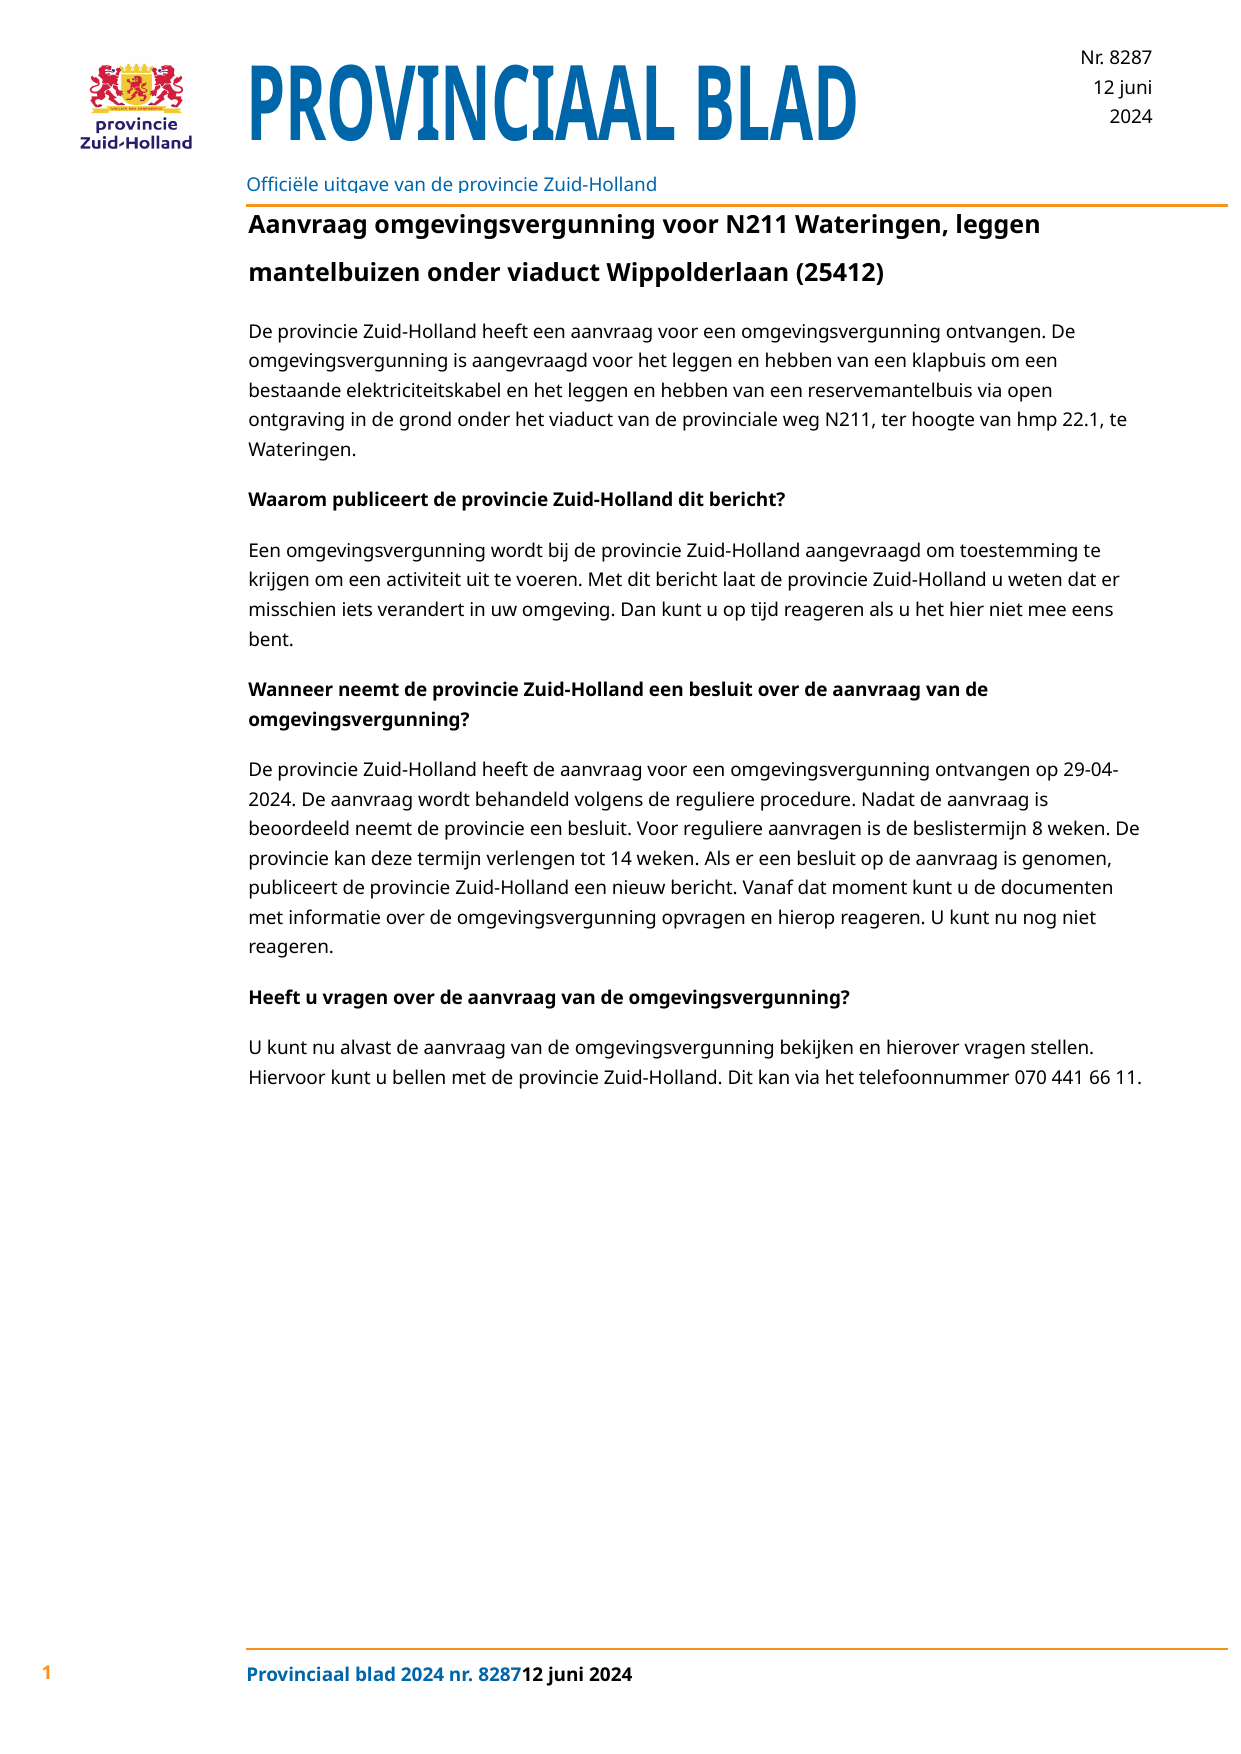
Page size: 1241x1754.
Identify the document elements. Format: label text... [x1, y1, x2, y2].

text Een omgevingsvergunning wordt bij de provincie Zuid-Holland aangevraagd om toestemming te krijgen om een activiteit uit te voeren. Met dit bericht laat de provincie Zuid-Holland u weten dat er misschien iets verandert in uw omgeving. Dan kunt u op tijd reageren als u het hier niet mee eens bent. [248, 537, 1152, 652]
text De provincie Zuid-Holland heeft de aanvraag voor een omgevingsvergunning ontvangen op 29-04-2024. De aanvraag wordt behandeld volgens de reguliere procedure. Nadat de aanvraag is beoordeeld neemt de provincie een besluit. Voor reguliere aanvragen is de beslistermijn 8 weken. De provincie kan deze termijn verlengen tot 14 weken. Als er een besluit op de aanvraag is genomen, publiceert de provincie Zuid-Holland een nieuw bericht. Vanaf dat moment kunt u de documenten met informatie over de omgevingsvergunning opvragen en hierop reageren. U kunt nu nog niet reageren. [248, 756, 1152, 959]
text Heeft u vragen over de aanvraag van de omgevingsvergunning? [248, 984, 1152, 1010]
text Aanvraag omgevingsvergunning voor N211 Wateringen, leggen mantelbuizen onder viaduct Wippolderlaan (25412) [248, 207, 1152, 288]
text Wanneer neemt de provincie Zuid-Holland een besluit over de aanvraag van de omgevingsvergunning? [248, 676, 1152, 732]
text De provincie Zuid-Holland heeft een aanvraag voor een omgevingsvergunning ontvangen. De omgevingsvergunning is aangevraagd voor het leggen en hebben van een klapbuis om een bestaande elektriciteitskabel en het leggen en hebben van een reservemantelbuis via open ontgraving in de grond onder het viaduct van de provinciale weg N211, ter hoogte van hmp 22.1, te Wateringen. [248, 318, 1152, 462]
text U kunt nu alvast de aanvraag van de omgevingsvergunning bekijken en hierover vragen stellen. Hiervoor kunt u bellen met de provincie Zuid-Holland. Dit kan via het telefoonnummer 070 441 66 11. [248, 1034, 1152, 1090]
text Waarom publiceert de provincie Zuid-Holland dit bericht? [248, 487, 1152, 512]
picture [41, 47, 231, 172]
